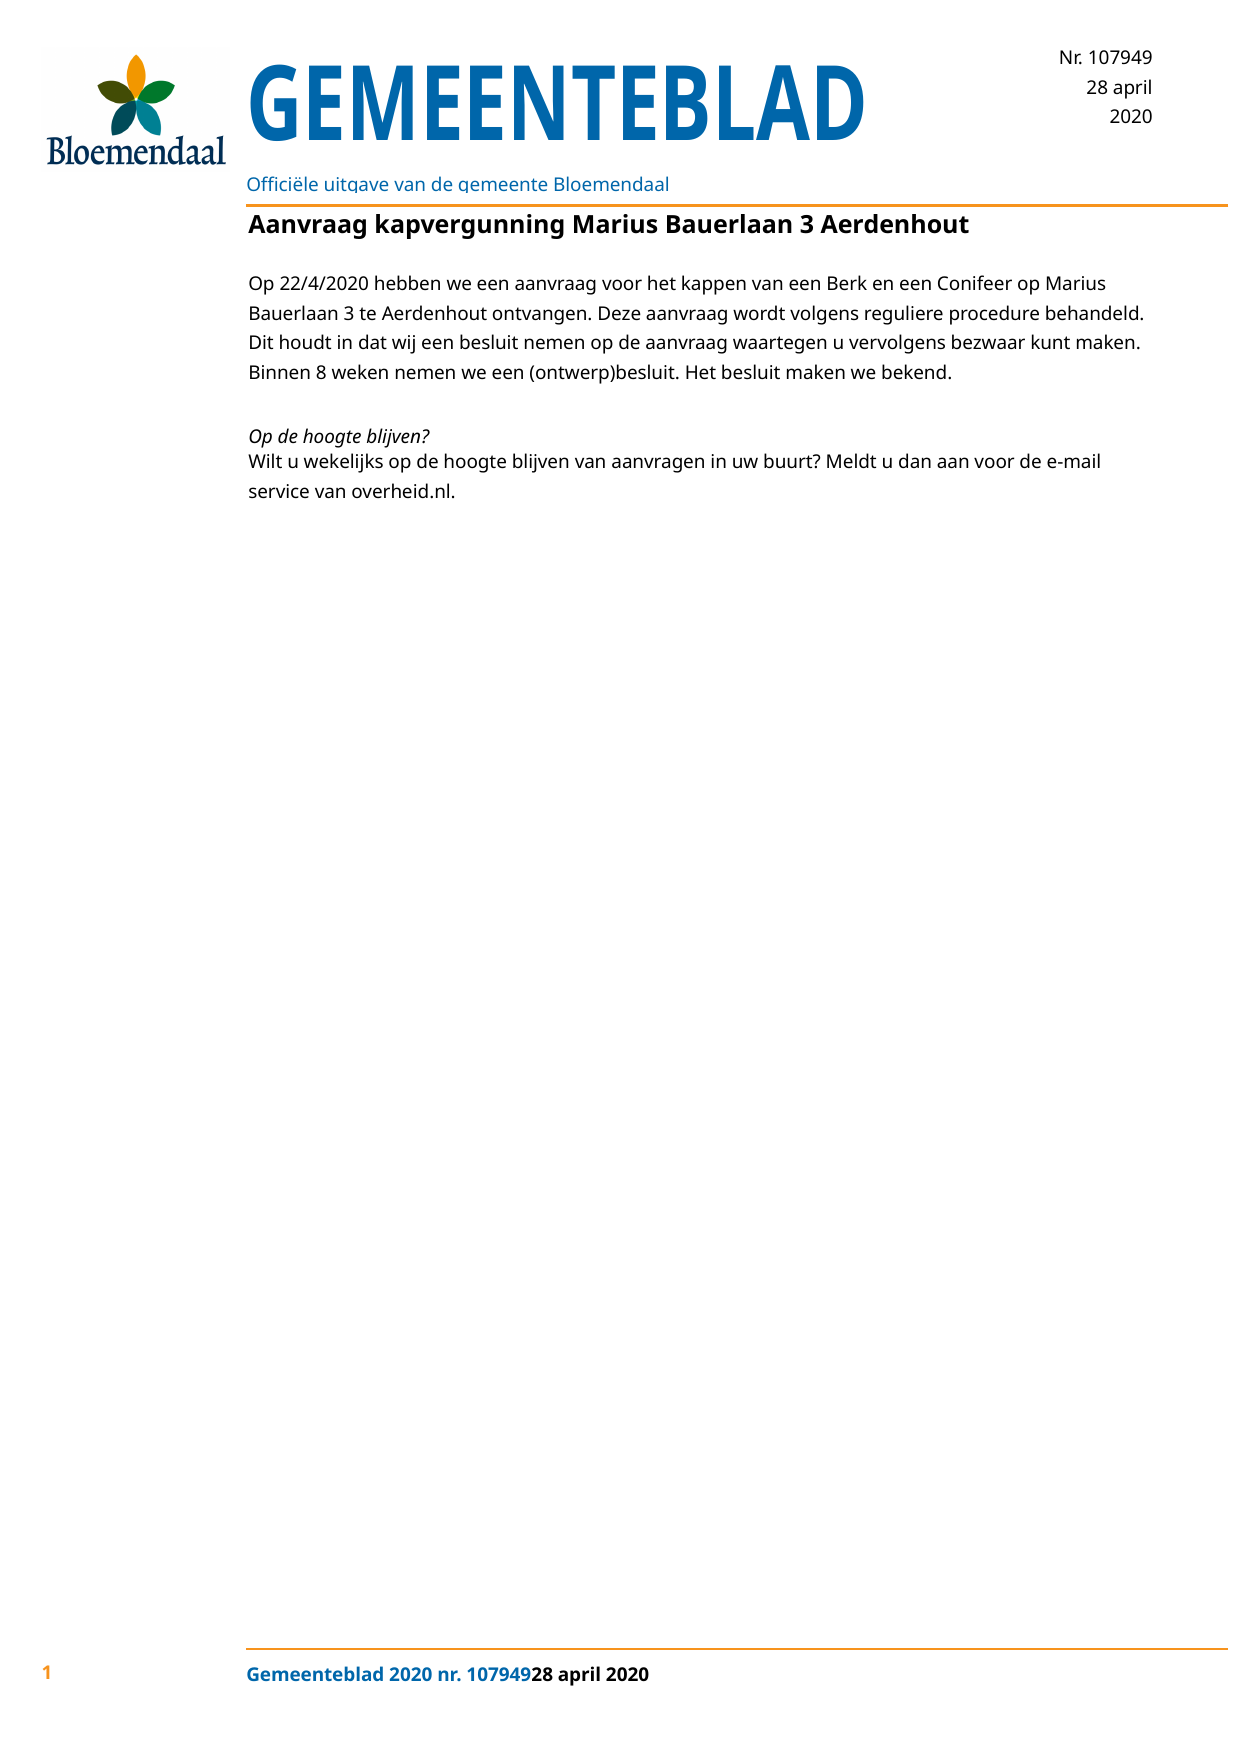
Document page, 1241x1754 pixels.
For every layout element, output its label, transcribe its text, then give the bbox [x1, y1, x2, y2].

text Aanvraag kapvergunning Marius Bauerlaan 3 Aerdenhout [248, 207, 1152, 241]
text Wilt u wekelijks op de hoogte blijven van aanvragen in uw buurt? Meldt u dan aan voor de e-mail service van overheid.nl. [248, 449, 1152, 504]
text Op de hoogte blijven? [248, 423, 1152, 449]
picture [41, 47, 231, 172]
text Op 22/4/2020 hebben we een aanvraag voor het kappen van een Berk en een Conifeer op Marius Bauerlaan 3 te Aerdenhout ontvangen. Deze aanvraag wordt volgens reguliere procedure behandeld. Dit houdt in dat wij een besluit nemen op de aanvraag waartegen u vervolgens bezwaar kunt maken. Binnen 8 weken nemen we een (ontwerp)besluit. Het besluit maken we bekend. [248, 270, 1152, 385]
